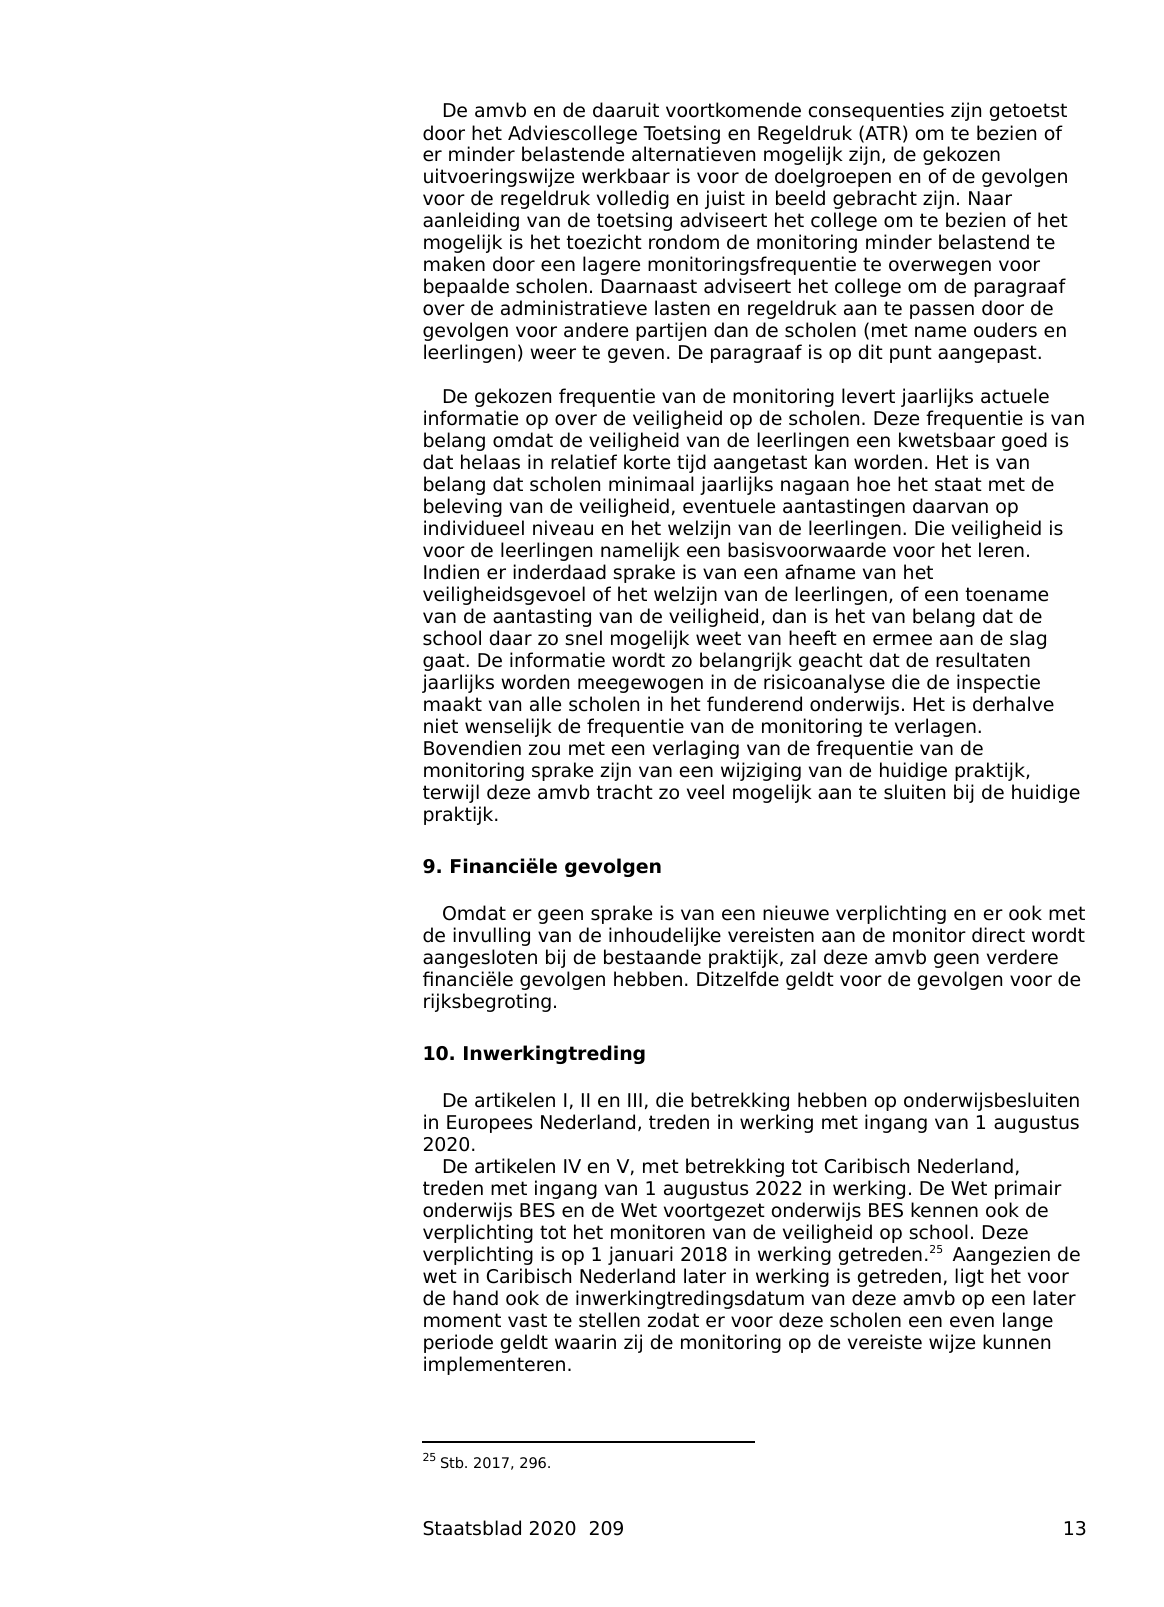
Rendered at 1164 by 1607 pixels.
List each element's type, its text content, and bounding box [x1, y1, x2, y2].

subtitle 9. Financiële gevolgen [422, 856, 1087, 878]
text De amvb en de daaruit voortkomende consequenties zijn getoetst door het Adviescollege Toetsing en Regeldruk (ATR) om te bezien of er minder belastende alternatieven mogelijk zijn, de gekozen uitvoeringswijze werkbaar is voor de doelgroepen en of de gevolgen voor de regeldruk volledig en juist in beeld gebracht zijn. Naar aanleiding van de toetsing adviseert het college om te bezien of het mogelijk is het toezicht rondom de monitoring minder belastend te maken door een lagere monitoringsfrequentie te overwegen voor bepaalde scholen. Daarnaast adviseert het college om de paragraaf over de administratieve lasten en regeldruk aan te passen door de gevolgen voor andere partijen dan de scholen (met name ouders en leerlingen) weer te geven. De paragraaf is op dit punt aangepast. [422, 100, 1087, 364]
text De artikelen I, II en III, die betrekking hebben op onderwijsbesluiten in Europees Nederland, treden in werking met ingang van 1 augustus 2020. [422, 1090, 1087, 1156]
text Omdat er geen sprake is van een nieuwe verplichting en er ook met de invulling van de inhoudelijke vereisten aan de monitor direct wordt aangesloten bij de bestaande praktijk, zal deze amvb geen verdere financiële gevolgen hebben. Ditzelfde geldt voor de gevolgen voor de rijksbegroting. [422, 903, 1087, 1013]
text De artikelen IV en V, met betrekking tot Caribisch Nederland, treden met ingang van 1 augustus 2022 in werking. De Wet primair onderwijs BES en de Wet voortgezet onderwijs BES kennen ook de verplichting tot het monitoren van de veiligheid op school. Deze verplichting is op 1 januari 2018 in werking getreden. Aangezien de wet in Caribisch Nederland later in werking is getreden, ligt het voor de hand ook de inwerkingtredingsdatum van deze amvb op een later moment vast te stellen zodat er voor deze scholen een even lange periode geldt waarin zij de monitoring op de vereiste wijze kunnen implementeren. [422, 1156, 1087, 1376]
text Stb. 2017, 296. [422, 1451, 1087, 1473]
subtitle 10. Inwerkingtreding [422, 1043, 1087, 1065]
text De gekozen frequentie van de monitoring levert jaarlijks actuele informatie op over de veiligheid op de scholen. Deze frequentie is van belang omdat de veiligheid van de leerlingen een kwetsbaar goed is dat helaas in relatief korte tijd aangetast kan worden. Het is van belang dat scholen minimaal jaarlijks nagaan hoe het staat met de beleving van de veiligheid, eventuele aantastingen daarvan op individueel niveau en het welzijn van de leerlingen. Die veiligheid is voor de leerlingen namelijk een basisvoorwaarde voor het leren. Indien er inderdaad sprake is van een afname van het veiligheidsgevoel of het welzijn van de leerlingen, of een toename van de aantasting van de veiligheid, dan is het van belang dat de school daar zo snel mogelijk weet van heeft en ermee aan de slag gaat. De informatie wordt zo belangrijk geacht dat de resultaten jaarlijks worden meegewogen in de risicoanalyse die de inspectie maakt van alle scholen in het funderend onderwijs. Het is derhalve niet wenselijk de frequentie van de monitoring te verlagen. Bovendien zou met een verlaging van de frequentie van de monitoring sprake zijn van een wijziging van de huidige praktijk, terwijl deze amvb tracht zo veel mogelijk aan te sluiten bij de huidige praktijk. [422, 386, 1087, 826]
